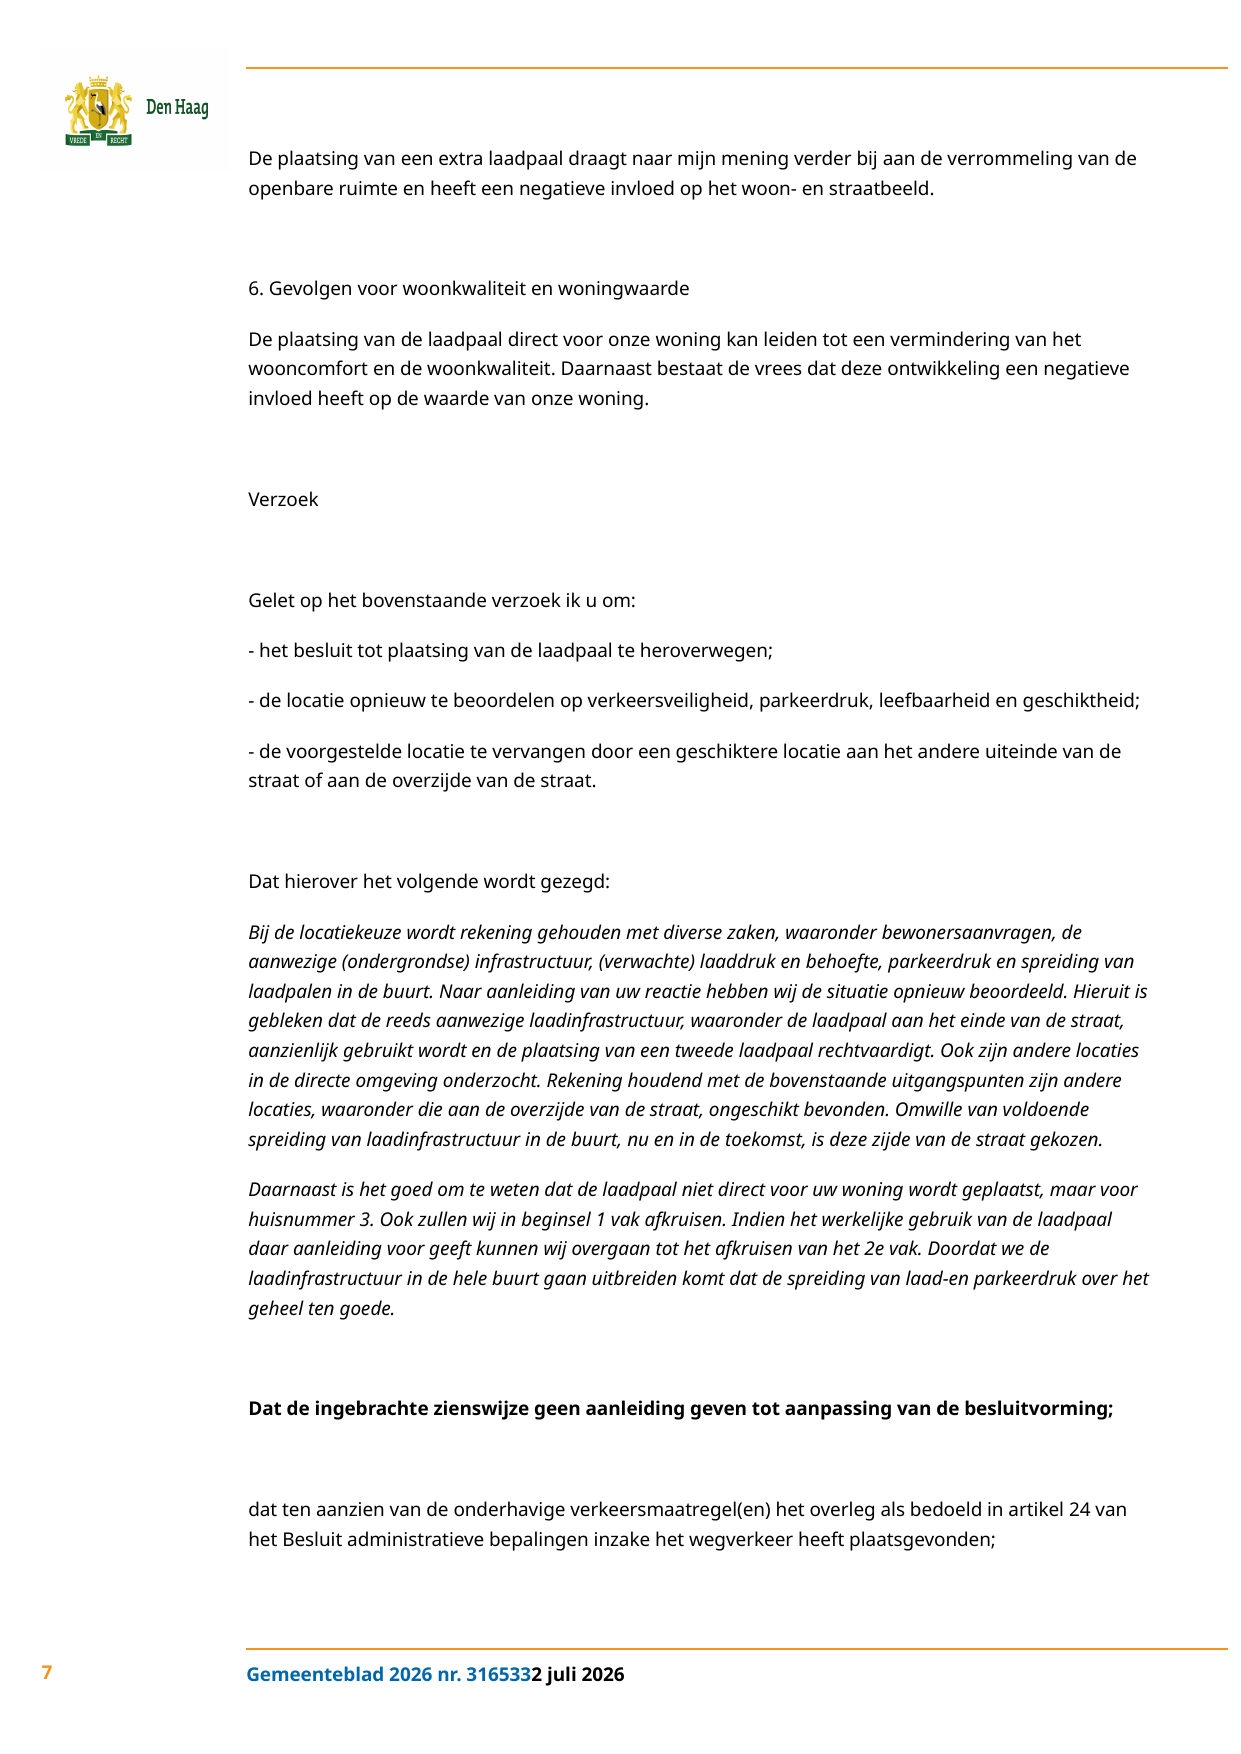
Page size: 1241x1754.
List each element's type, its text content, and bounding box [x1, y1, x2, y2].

text De plaatsing van de laadpaal direct voor onze woning kan leiden tot een vermindering van het wooncomfort en de woonkwaliteit. Daarnaast bestaat de vrees dat deze ontwikkeling een negatieve invloed heeft op de waarde van onze woning. [248, 326, 1152, 411]
text De plaatsing van een extra laadpaal draagt naar mijn mening verder bij aan de verrommeling van de openbare ruimte en heeft een negatieve invloed op het woon- en straatbeeld. [248, 145, 1152, 201]
picture [41, 47, 231, 172]
text - het besluit tot plaatsing van de laadpaal te heroverwegen; [248, 637, 1152, 663]
text - de locatie opnieuw te beoordelen op verkeersveiligheid, parkeerdruk, leefbaarheid en geschiktheid; [248, 688, 1152, 713]
text dat ten aanzien van de onderhavige verkeersmaatregel(en) het overleg als bedoeld in artikel 24 van het Besluit administratieve bepalingen inzake het wegverkeer heeft plaatsgevonden; [248, 1496, 1152, 1552]
text Bij de locatiekeuze wordt rekening gehouden met diverse zaken, waaronder bewonersaanvragen, de aanwezige (ondergrondse) infrastructuur, (verwachte) laaddruk en behoefte, parkeerdruk en spreiding van laadpalen in de buurt. Naar aanleiding van uw reactie hebben wij de situatie opnieuw beoordeeld. Hieruit is gebleken dat de reeds aanwezige laadinfrastructuur, waaronder de laadpaal aan het einde van de straat, aanzienlijk gebruikt wordt en de plaatsing van een tweede laadpaal rechtvaardigt. Ook zijn andere locaties in de directe omgeving onderzocht. Rekening houdend met de bovenstaande uitgangspunten zijn andere locaties, waaronder die aan de overzijde van de straat, ongeschikt bevonden. Omwille van voldoende spreiding van laadinfrastructuur in de buurt, nu en in de toekomst, is deze zijde van de straat gekozen. [248, 919, 1152, 1152]
text 6. Gevolgen voor woonkwaliteit en woningwaarde [248, 276, 1152, 301]
text - de voorgestelde locatie te vervangen door een geschiktere locatie aan het andere uiteinde van de straat of aan de overzijde van de straat. [248, 738, 1152, 793]
text Dat hierover het volgende wordt gezegd: [248, 868, 1152, 894]
text Dat de ingebrachte zienswijze geen aanleiding geven tot aanpassing van de besluitvorming; [248, 1396, 1152, 1421]
text Daarnaast is het goed om te weten dat de laadpaal niet direct voor uw woning wordt geplaatst, maar voor huisnummer 3. Ook zullen wij in beginsel 1 vak afkruisen. Indien het werkelijke gebruik van de laadpaal daar aanleiding voor geeft kunnen wij overgaan tot het afkruisen van het 2e vak. Doordat we de laadinfrastructuur in de hele buurt gaan uitbreiden komt dat de spreiding van laad-en parkeerdruk over het geheel ten goede. [248, 1176, 1152, 1321]
text Verzoek [248, 486, 1152, 512]
text Gelet op het bovenstaande verzoek ik u om: [248, 587, 1152, 613]
